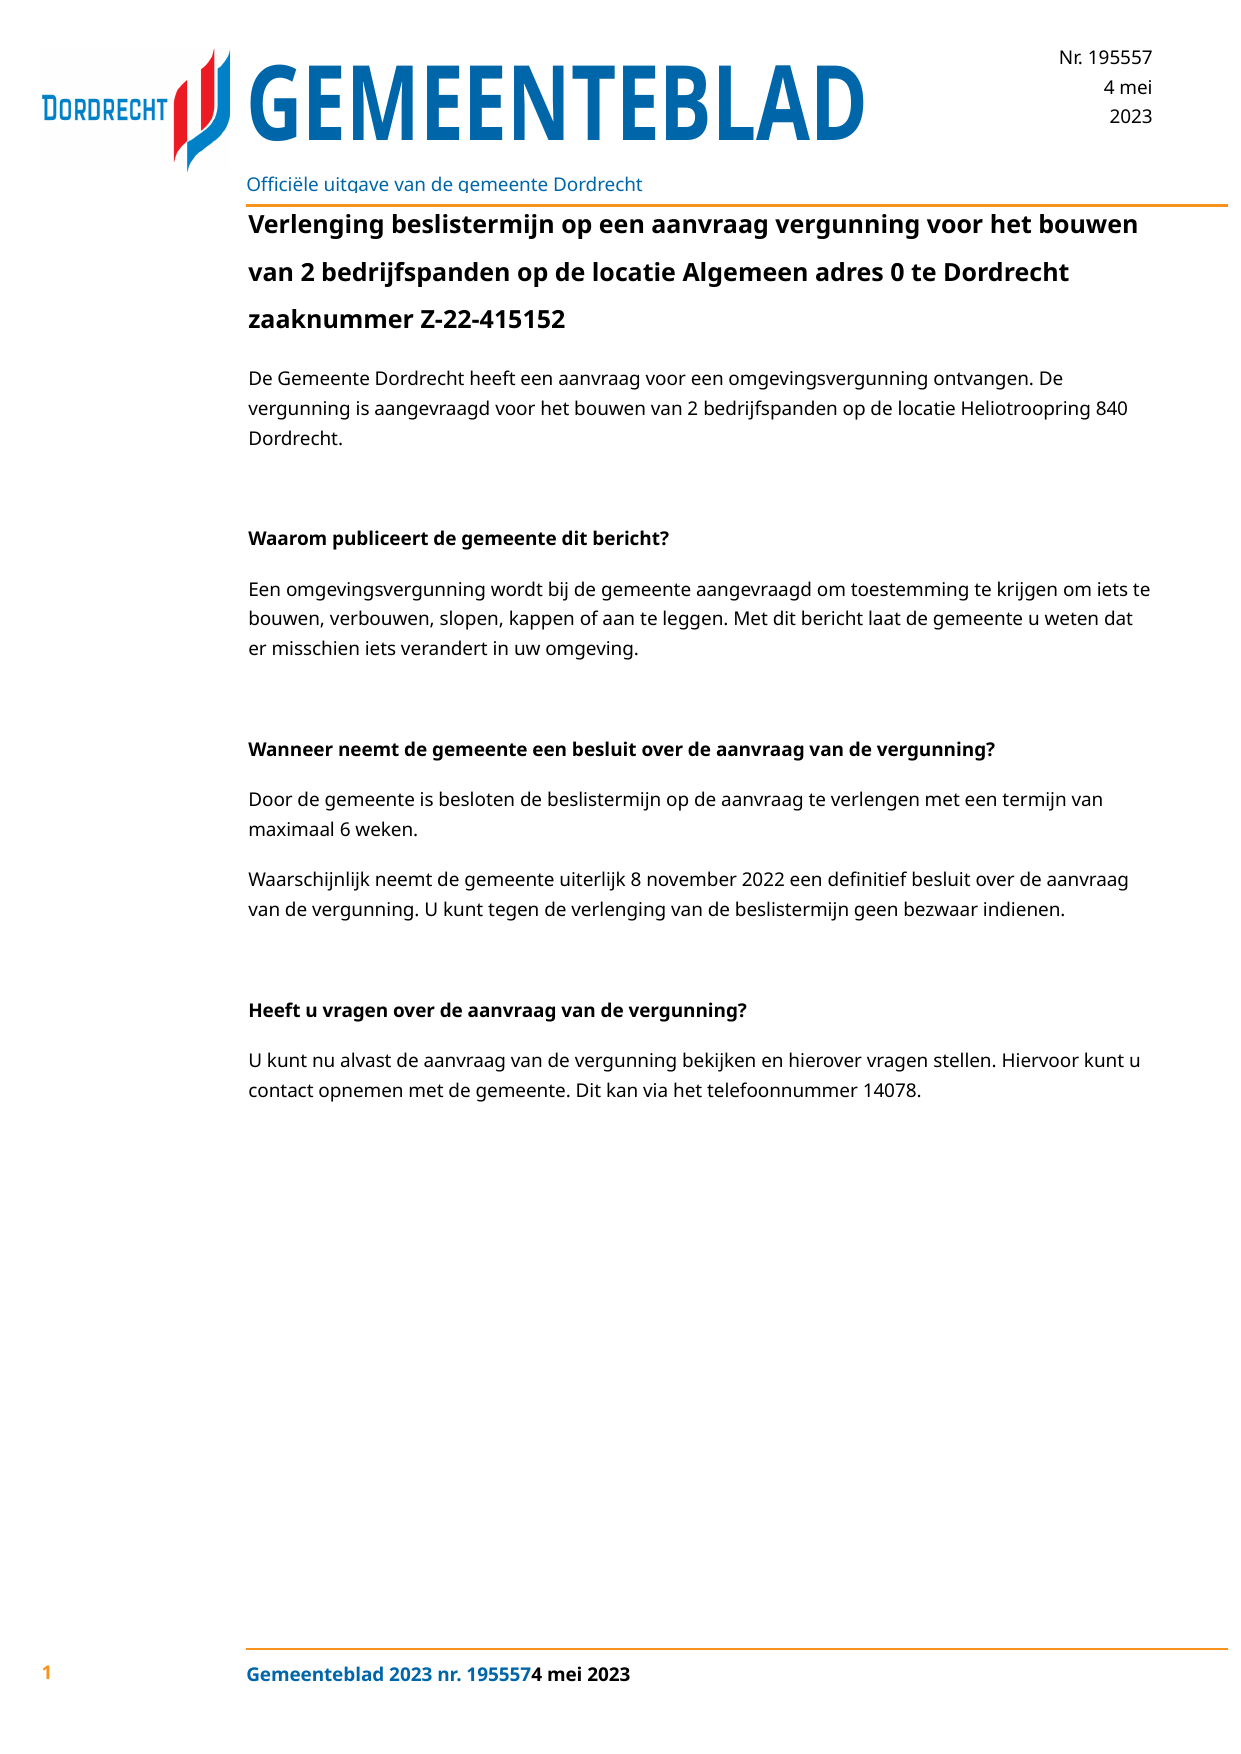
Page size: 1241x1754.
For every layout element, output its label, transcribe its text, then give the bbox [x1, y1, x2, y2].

text Een omgevingsvergunning wordt bij de gemeente aangevraagd om toestemming te krijgen om iets te bouwen, verbouwen, slopen, kappen of aan te leggen. Met dit bericht laat de gemeente u weten dat er misschien iets verandert in uw omgeving. [248, 576, 1152, 661]
text Heeft u vragen over de aanvraag van de vergunning? [248, 997, 1152, 1022]
text Door de gemeente is besloten de beslistermijn op de aanvraag te verlengen met een termijn van maximaal 6 weken. [248, 786, 1152, 842]
text De Gemeente Dordrecht heeft een aanvraag voor een omgevingsvergunning ontvangen. De vergunning is aangevraagd voor het bouwen van 2 bedrijfspanden op de locatie Heliotroopring 840 Dordrecht. [248, 366, 1152, 450]
text Verlenging beslistermijn op een aanvraag vergunning voor het bouwen van 2 bedrijfspanden op de locatie Algemeen adres 0 te Dordrecht zaaknummer Z-22-415152 [248, 207, 1152, 336]
text U kunt nu alvast de aanvraag van de vergunning bekijken en hierover vragen stellen. Hiervoor kunt u contact opnemen met de gemeente. Dit kan via het telefoonnummer 14078. [248, 1047, 1152, 1102]
text Waarom publiceert de gemeente dit bericht? [248, 526, 1152, 551]
text Wanneer neemt de gemeente een besluit over de aanvraag van de vergunning? [248, 736, 1152, 762]
text Waarschijnlijk neemt de gemeente uiterlijk 8 november 2022 een definitief besluit over de aanvraag van de vergunning. U kunt tegen de verlenging van de beslistermijn geen bezwaar indienen. [248, 866, 1152, 922]
picture [41, 47, 231, 172]
